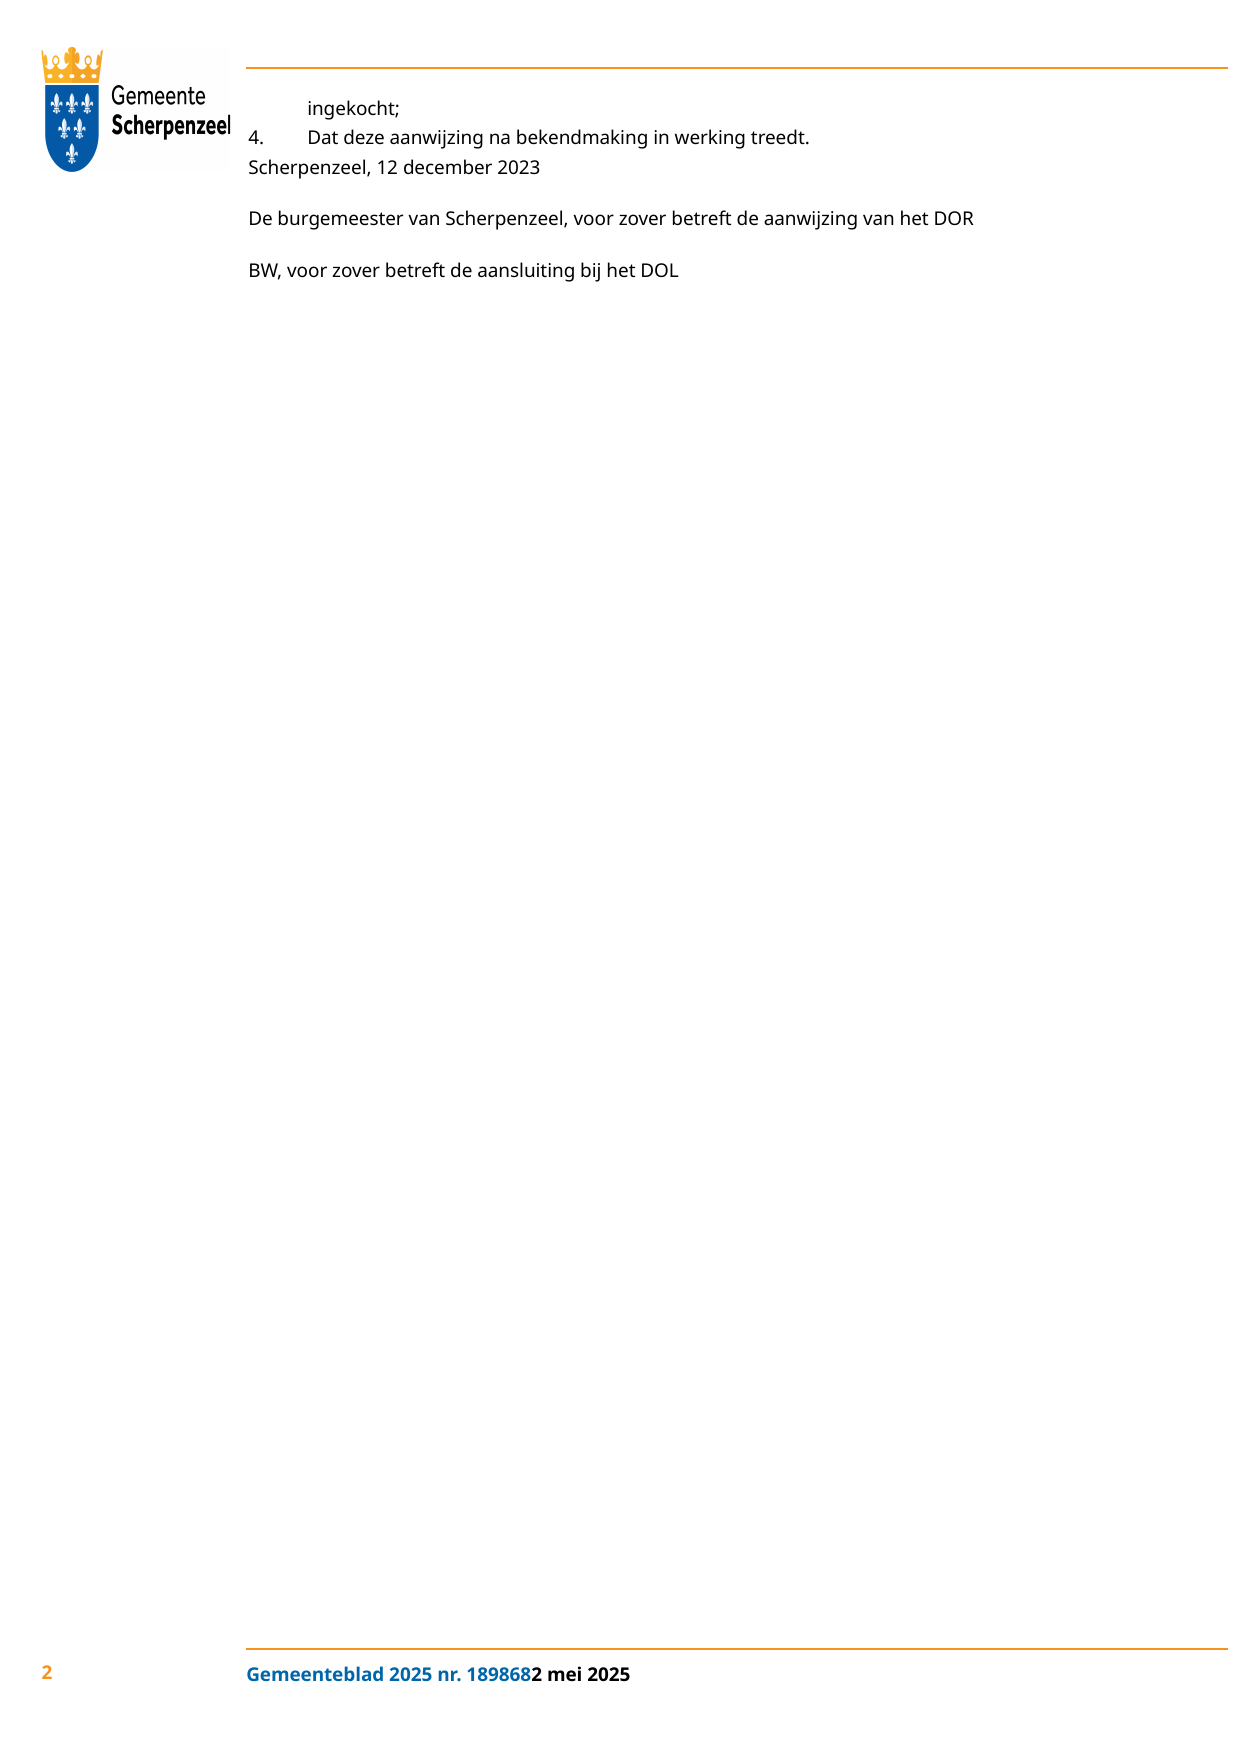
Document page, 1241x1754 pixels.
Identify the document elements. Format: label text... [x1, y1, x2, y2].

text BW, voor zover betreft de aansluiting bij het DOL [248, 257, 1152, 283]
list Dat deze aanwijzing na bekendmaking in werking treedt. [248, 124, 1152, 150]
text De burgemeester van Scherpenzeel, voor zover betreft de aanwijzing van het DOR [248, 205, 1152, 231]
picture [41, 47, 231, 172]
text Scherpenzeel, 12 december 2023 [248, 154, 1152, 180]
list ingekocht; [248, 95, 1152, 121]
